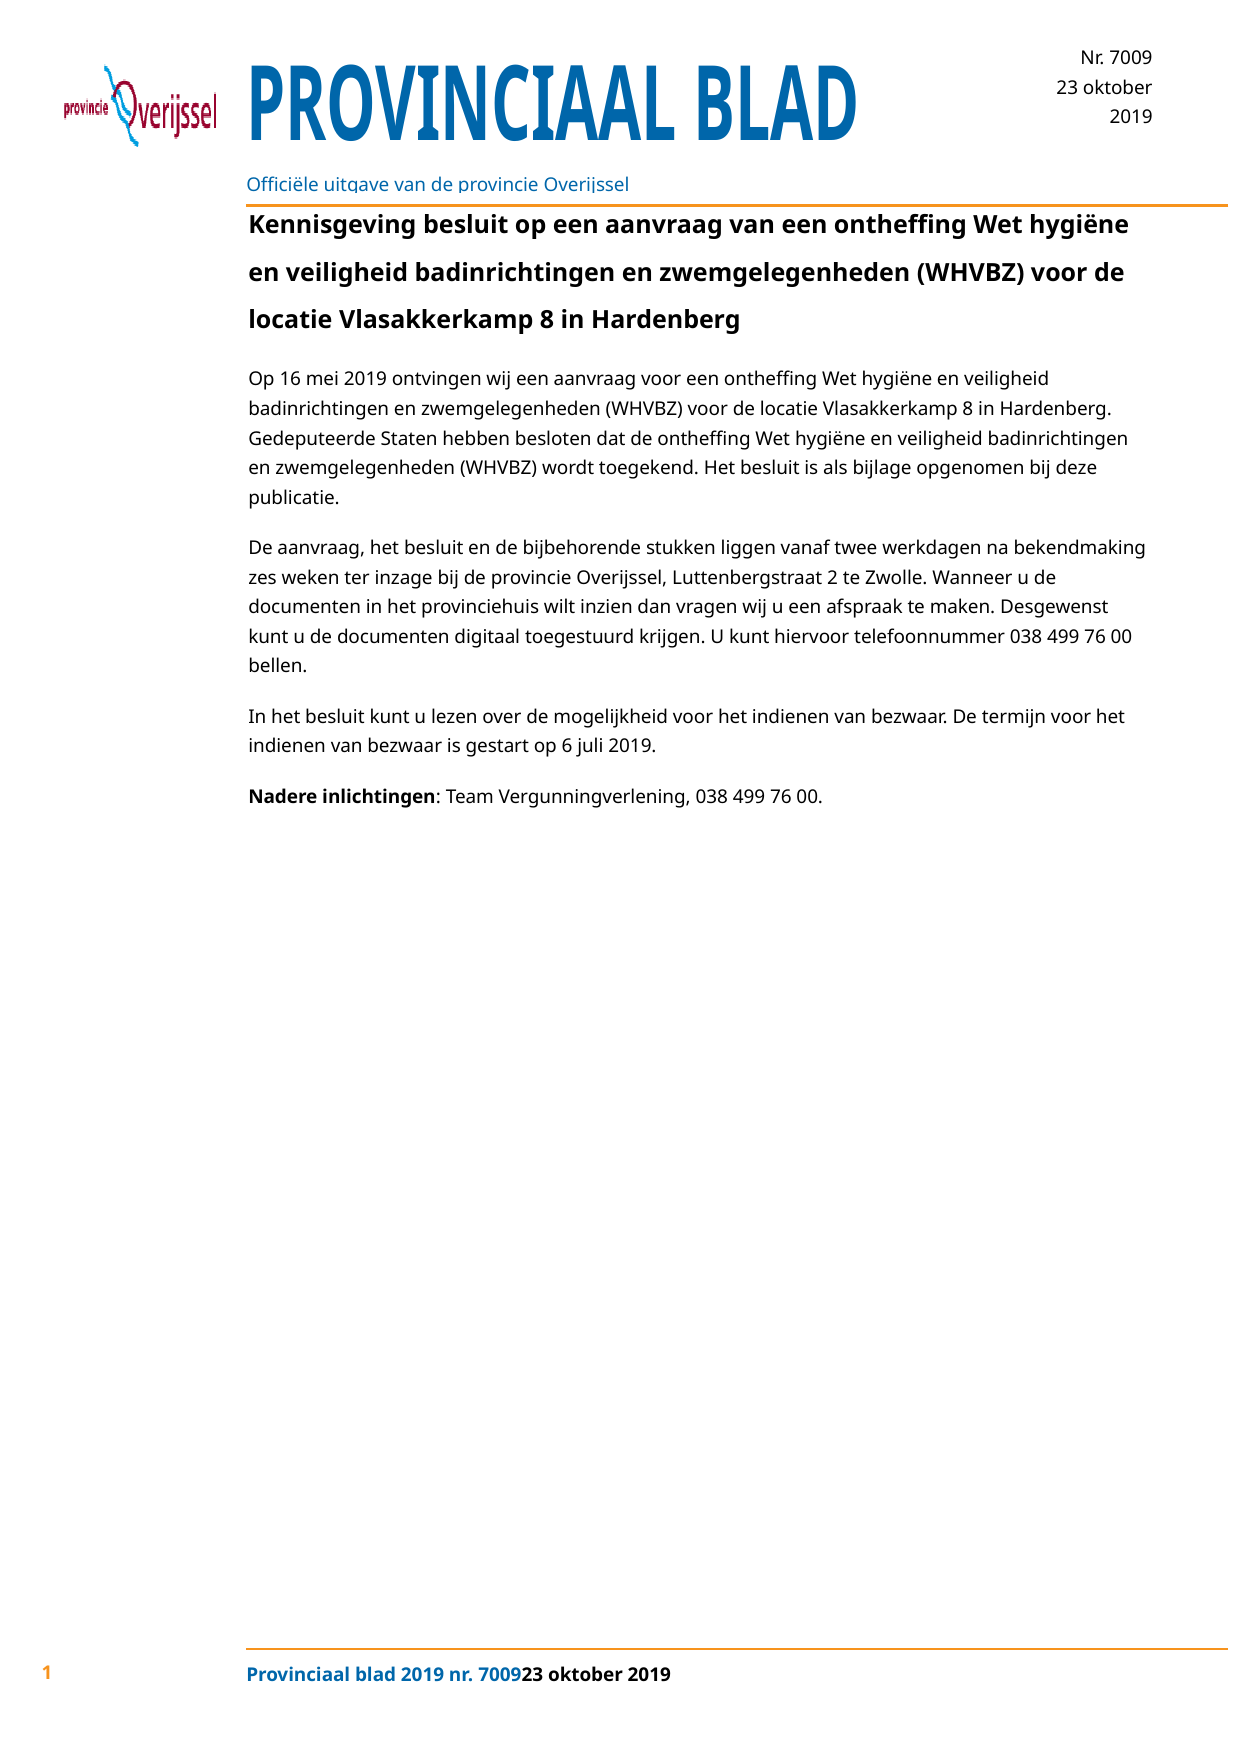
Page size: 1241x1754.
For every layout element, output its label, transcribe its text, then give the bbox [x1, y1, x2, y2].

picture [41, 47, 231, 172]
text Op 16 mei 2019 ontvingen wij een aanvraag voor een ontheffing Wet hygiëne en veiligheid badinrichtingen en zwemgelegenheden (WHVBZ) voor de locatie Vlasakkerkamp 8 in Hardenberg. Gedeputeerde Staten hebben besloten dat de ontheffing Wet hygiëne en veiligheid badinrichtingen en zwemgelegenheden (WHVBZ) wordt toegekend. Het besluit is als bijlage opgenomen bij deze publicatie. [248, 366, 1152, 509]
text De aanvraag, het besluit en de bijbehorende stukken liggen vanaf twee werkdagen na bekendmaking zes weken ter inzage bij de provincie Overijssel, Luttenbergstraat 2 te Zwolle. Wanneer u de documenten in het provinciehuis wilt inzien dan vragen wij u een afspraak te maken. Desgewenst kunt u de documenten digitaal toegestuurd krijgen. U kunt hiervoor telefoonnummer 038 499 76 00 bellen. [248, 534, 1152, 678]
text Kennisgeving besluit op een aanvraag van een ontheffing Wet hygiëne en veiligheid badinrichtingen en zwemgelegenheden (WHVBZ) voor de locatie Vlasakkerkamp 8 in Hardenberg [248, 207, 1152, 336]
text In het besluit kunt u lezen over de mogelijkheid voor het indienen van bezwaar. De termijn voor het indienen van bezwaar is gestart op 6 juli 2019. [248, 703, 1152, 758]
text Nadere inlichtingen: Team Vergunningverlening, 038 499 76 00. [248, 783, 1152, 809]
